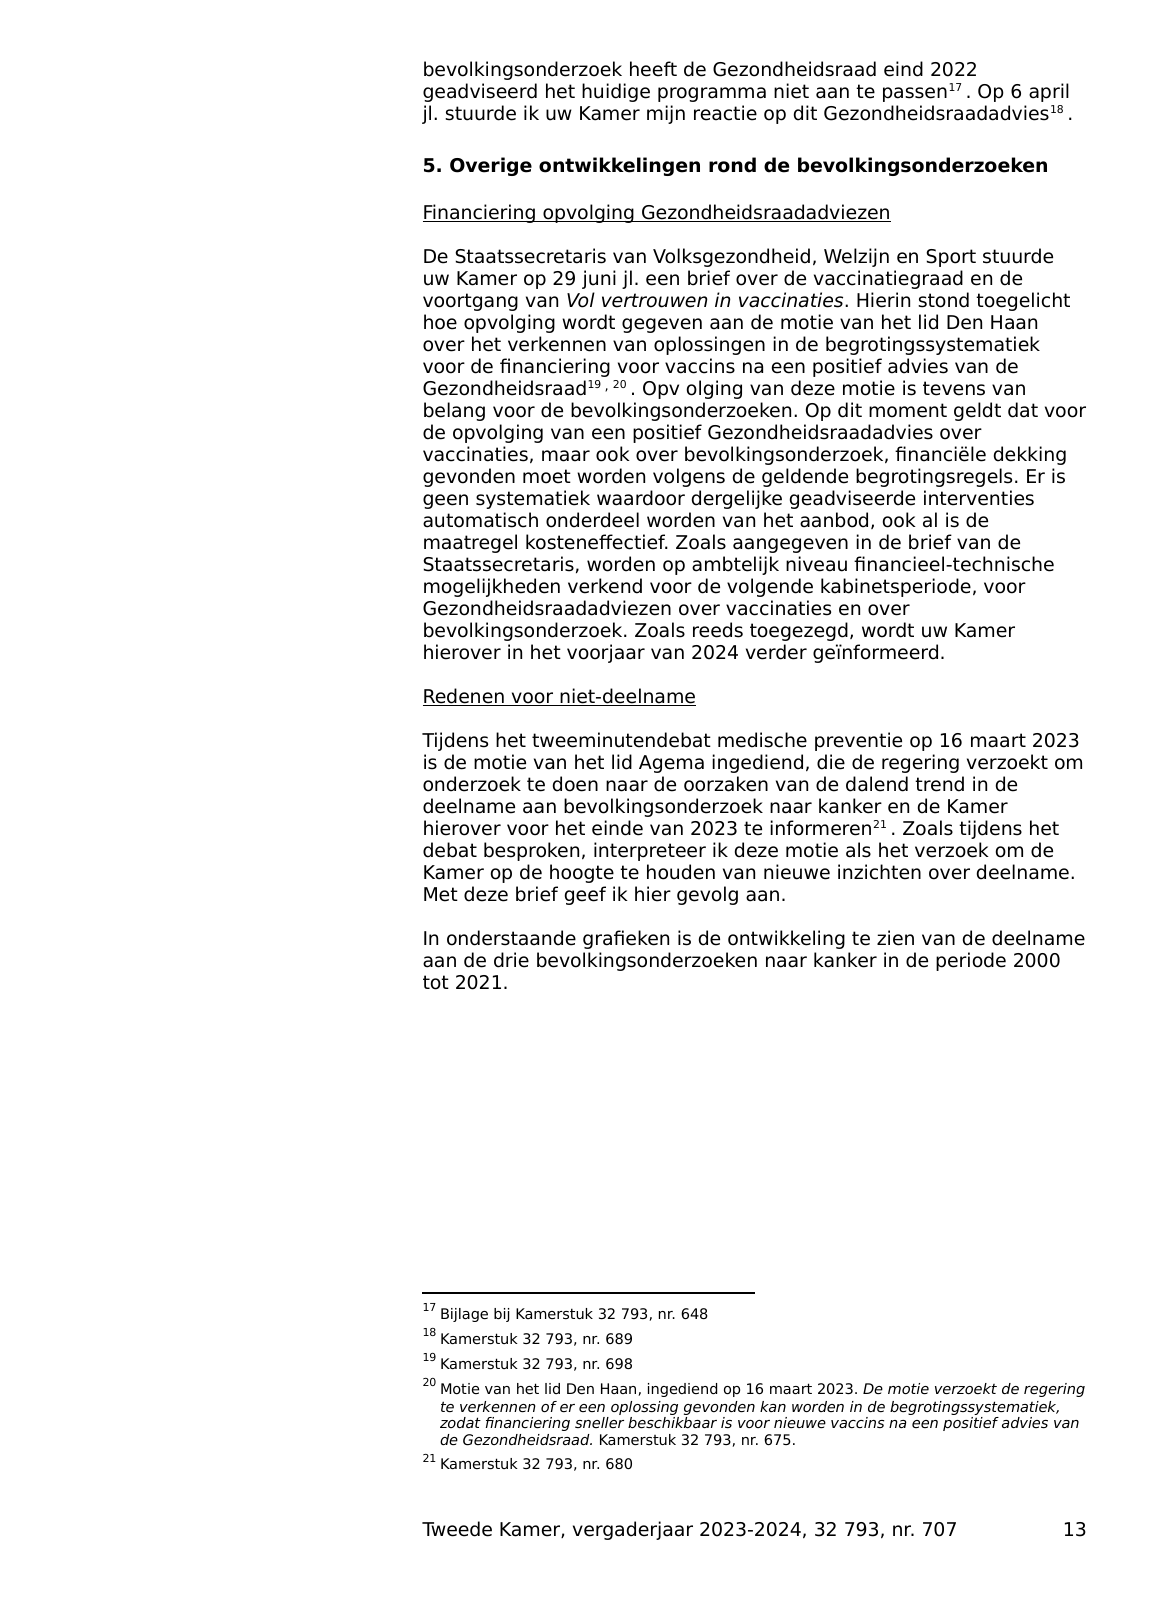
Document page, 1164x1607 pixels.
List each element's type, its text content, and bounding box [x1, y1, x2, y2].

text Kamerstuk 32 793, nr. 698 [422, 1352, 1087, 1374]
text bevolkingsonderzoek heeft de Gezondheidsraad eind 2022 geadviseerd het huidige programma niet aan te passen. Op 6 april jl. stuurde ik uw Kamer mijn reactie op dit Gezondheidsraadadvies. [422, 59, 1087, 125]
subtitle Financiering opvolging Gezondheidsraadadviezen [422, 202, 1087, 224]
text In onderstaande grafieken is de ontwikkeling te zien van de deelname aan de drie bevolkingsonderzoeken naar kanker in de periode 2000 tot 2021. [422, 928, 1087, 994]
text Kamerstuk 32 793, nr. 689 [422, 1327, 1087, 1349]
text Redenen voor niet-deelname [422, 686, 1087, 708]
text De Staatssecretaris van Volksgezondheid, Welzijn en Sport stuurde uw Kamer op 29 juni jl. een brief over de vaccinatiegraad en de voortgang van Vol vertrouwen in vaccinaties. Hierin stond toegelicht hoe opvolging wordt gegeven aan de motie van het lid Den Haan over het verkennen van oplossingen in de begrotingssystematiek voor de financiering voor vaccins na een positief advies van de Gezondheidsraad, . Opv olging van deze motie is tevens van belang voor de bevolkingsonderzoeken. Op dit moment geldt dat voor de opvolging van een positief Gezondheidsraadadvies over vaccinaties, maar ook over bevolkingsonderzoek, financiële dekking gevonden moet worden volgens de geldende begrotingsregels. Er is geen systematiek waardoor dergelijke geadviseerde interventies automatisch onderdeel worden van het aanbod, ook al is de maatregel kosteneffectief. Zoals aangegeven in de brief van de Staatssecretaris, worden op ambtelijk niveau financieel-technische mogelijkheden verkend voor de volgende kabinetsperiode, voor Gezondheidsraadadviezen over vaccinaties en over bevolkingsonderzoek. Zoals reeds toegezegd, wordt uw Kamer hierover in het voorjaar van 2024 verder geïnformeerd. [422, 246, 1087, 664]
text Motie van het lid Den Haan, ingediend op 16 maart 2023. De motie verzoekt de regering te verkennen of er een oplossing gevonden kan worden in de begrotingssystematiek, zodat financiering sneller beschikbaar is voor nieuwe vaccins na een positief advies van de Gezondheidsraad. Kamerstuk 32 793, nr. 675. [422, 1377, 1087, 1449]
text Tijdens het tweeminutendebat medische preventie op 16 maart 2023 is de motie van het lid Agema ingediend, die de regering verzoekt om onderzoek te doen naar de oorzaken van de dalend trend in de deelname aan bevolkingsonderzoek naar kanker en de Kamer hierover voor het einde van 2023 te informeren. Zoals tijdens het debat besproken, interpreteer ik deze motie als het verzoek om de Kamer op de hoogte te houden van nieuwe inzichten over deelname. Met deze brief geef ik hier gevolg aan. [422, 730, 1087, 906]
subtitle 5. Overige ontwikkelingen rond de bevolkingsonderzoeken [422, 155, 1087, 177]
text Kamerstuk 32 793, nr. 680 [422, 1452, 1087, 1474]
text Bijlage bij Kamerstuk 32 793, nr. 648 [422, 1302, 1087, 1324]
